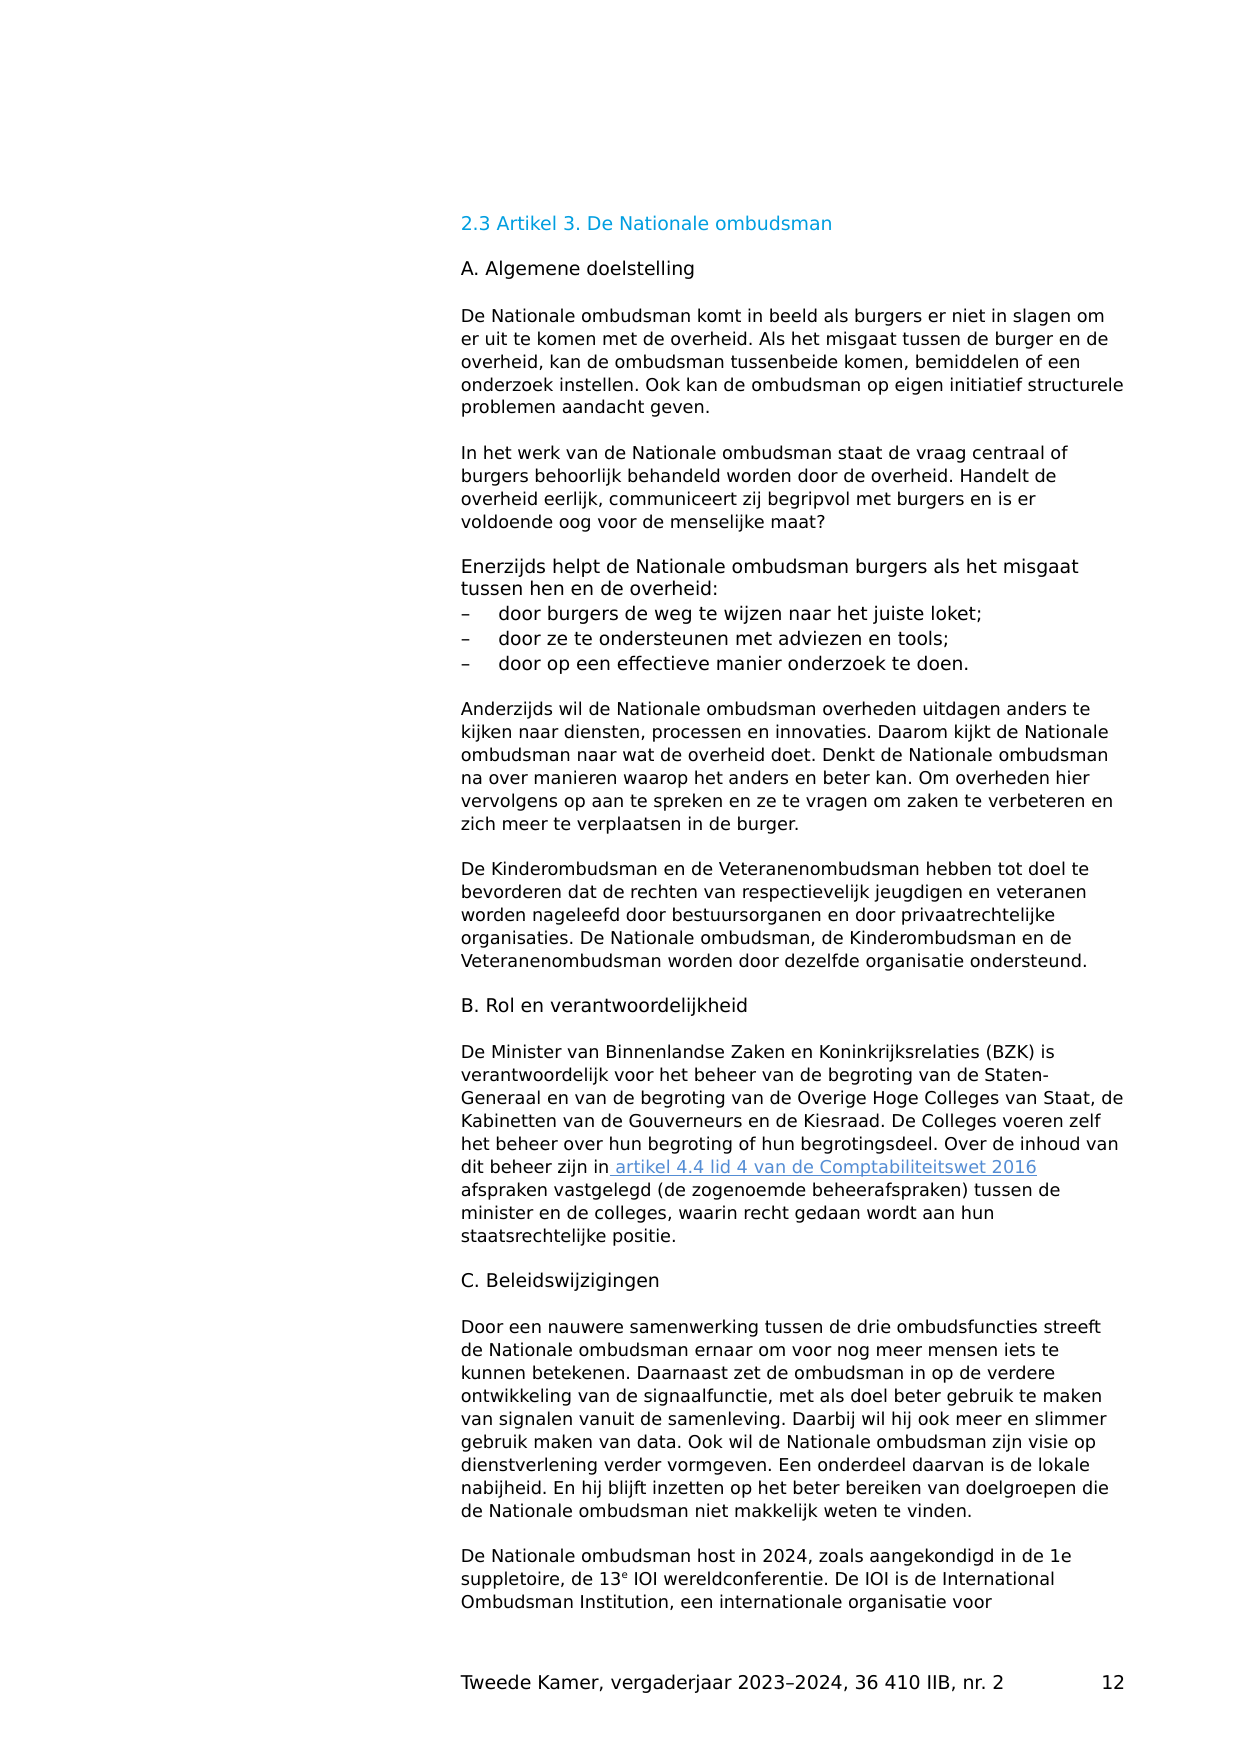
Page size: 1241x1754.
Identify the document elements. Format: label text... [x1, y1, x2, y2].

title A. Algemene doelstelling [461, 258, 1125, 280]
text De Nationale ombudsman komt in beeld als burgers er niet in slagen om er uit te komen met de overheid. Als het misgaat tussen de burger en de overheid, kan de ombudsman tussenbeide komen, bemiddelen of een onderzoek instellen. Ook kan de ombudsman op eigen initiatief structurele problemen aandacht geven. [461, 304, 1125, 418]
list door burgers de weg te wijzen naar het juiste loket; [461, 600, 1125, 625]
text In het werk van de Nationale ombudsman staat de vraag centraal of burgers behoorlijk behandeld worden door de overheid. Handelt de overheid eerlijk, communiceert zij begripvol met burgers en is er voldoende oog voor de menselijke maat? [461, 441, 1125, 533]
text De Kinderombudsman en de Veteranenombudsman hebben tot doel te bevorderen dat de rechten van respectievelijk jeugdigen en veteranen worden nageleefd door bestuursorganen en door privaatrechtelijke organisaties. De Nationale ombudsman, de Kinderombudsman en de Veteranenombudsman worden door dezelfde organisatie ondersteund. [461, 857, 1125, 972]
text De Minister van Binnenlandse Zaken en Koninkrijksrelaties (BZK) is verantwoordelijk voor het beheer van de begroting van de Staten-Generaal en van de begroting van de Overige Hoge Colleges van Staat, de Kabinetten van de Gouverneurs en de Kiesraad. De Colleges voeren zelf het beheer over hun begroting of hun begrotingsdeel. Over de inhoud van dit beheer zijn in artikel 4.4 lid 4 van de Comptabiliteitswet 2016 afspraken vastgelegd (de zogenoemde beheerafspraken) tussen de minister en de colleges, waarin recht gedaan wordt aan hun staatsrechtelijke positie. [461, 1041, 1125, 1247]
list door op een effectieve manier onderzoek te doen. [461, 650, 1125, 675]
title C. Beleidswijzigingen [461, 1270, 1125, 1292]
list door ze te ondersteunen met adviezen en tools; [461, 625, 1125, 650]
text Door een nauwere samenwerking tussen de drie ombudsfuncties streeft de Nationale ombudsman ernaar om voor nog meer mensen iets te kunnen betekenen. Daarnaast zet de ombudsman in op de verdere ontwikkeling van de signaalfunctie, met als doel beter gebruik te maken van signalen vanuit de samenleving. Daarbij wil hij ook meer en slimmer gebruik maken van data. Ook wil de Nationale ombudsman zijn visie op dienstverlening verder vormgeven. Een onderdeel daarvan is de lokale nabijheid. En hij blijft inzetten op het beter bereiken van doelgroepen die de Nationale ombudsman niet makkelijk weten te vinden. [461, 1315, 1125, 1522]
text Anderzijds wil de Nationale ombudsman overheden uitdagen anders te kijken naar diensten, processen en innovaties. Daarom kijkt de Nationale ombudsman naar wat de overheid doet. Denkt de Nationale ombudsman na over manieren waarop het anders en beter kan. Om overheden hier vervolgens op aan te spreken en ze te vragen om zaken te verbeteren en zich meer te verplaatsen in de burger. [461, 697, 1125, 834]
title 2.3 Artikel 3. De Nationale ombudsman [461, 213, 1125, 235]
text Enerzijds helpt de Nationale ombudsman burgers als het misgaat tussen hen en de overheid: [461, 556, 1125, 600]
text De Nationale ombudsman host in 2024, zoals aangekondigd in de 1e suppletoire, de 13e IOI wereldconferentie. De IOI is de International Ombudsman Institution, een internationale organisatie voor [461, 1544, 1125, 1613]
title B. Rol en verantwoordelijkheid [461, 995, 1125, 1017]
